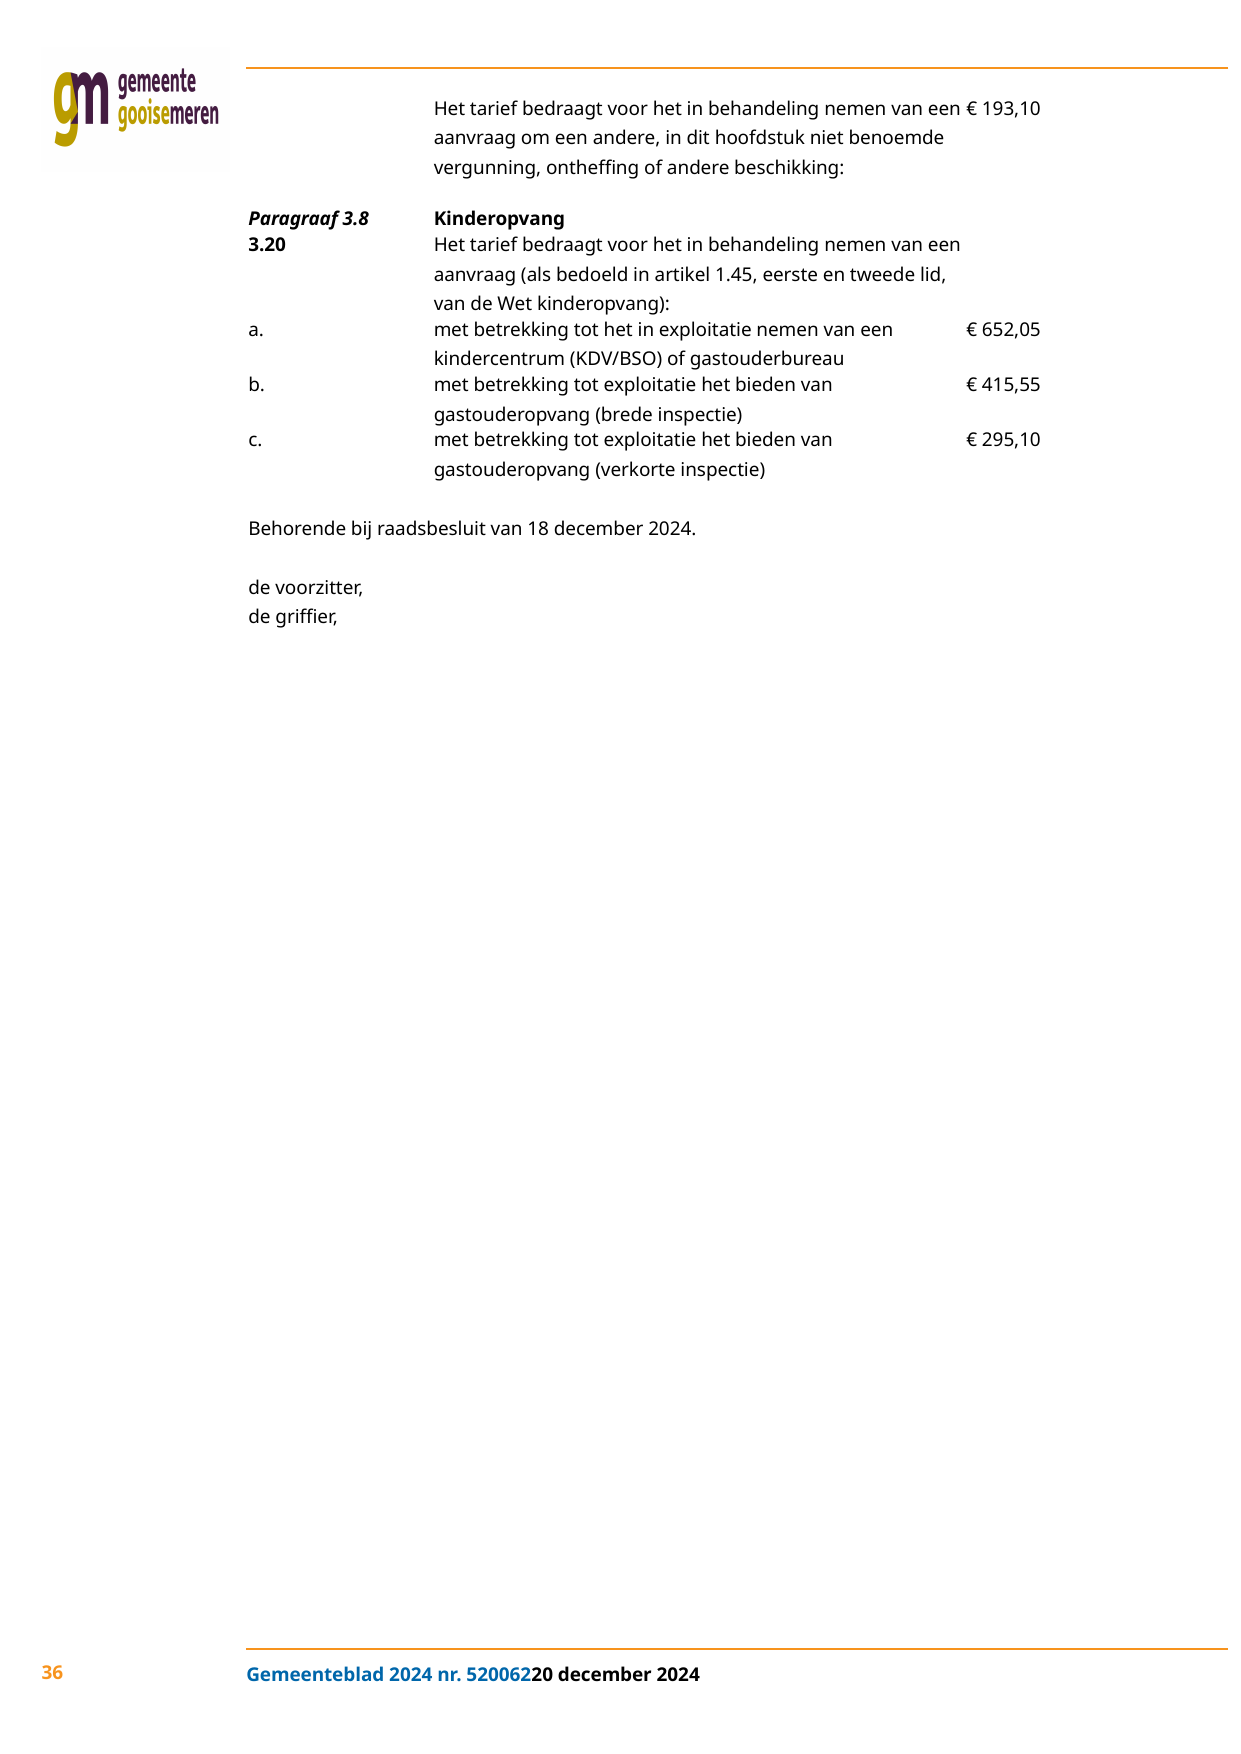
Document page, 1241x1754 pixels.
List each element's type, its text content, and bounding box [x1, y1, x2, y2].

table_cell met betrekking tot het in exploitatie nemen van een kindercentrum (KDV/BSO) of gastouderbureau [434, 316, 966, 371]
table_cell met betrekking tot exploitatie het bieden van gastouderopvang (verkorte inspectie) [434, 427, 966, 482]
table_cell c. [248, 427, 433, 482]
table_cell a. [248, 316, 433, 371]
table_cell Het tarief bedraagt voor het in behandeling nemen van een aanvraag om een andere, in dit hoofdstuk niet benoemde vergunning, ontheffing of andere beschikking: [434, 95, 966, 180]
table_cell [966, 231, 1152, 316]
table_cell [966, 205, 1152, 231]
picture [41, 47, 231, 172]
table_cell [248, 95, 433, 180]
table_cell [248, 180, 433, 205]
table_cell Kinderopvang [434, 205, 966, 231]
table_cell 3.20 [248, 231, 433, 316]
table_cell b. [248, 371, 433, 427]
table_cell € 415,55 [966, 371, 1152, 427]
table_cell Paragraaf 3.8 [248, 205, 433, 231]
table_cell € 295,10 [966, 427, 1152, 482]
text Behorende bij raadsbesluit van 18 december 2024. [248, 515, 1152, 541]
table_cell € 652,05 [966, 316, 1152, 371]
text de voorzitter, [248, 574, 1152, 600]
table_cell € 193,10 [966, 95, 1152, 180]
table_cell [434, 180, 966, 205]
text de griffier, [248, 603, 1152, 629]
table_cell [966, 180, 1152, 205]
table_cell Het tarief bedraagt voor het in behandeling nemen van een aanvraag (als bedoeld in artikel 1.45, eerste en tweede lid, van de Wet kinderopvang): [434, 231, 966, 316]
table_cell met betrekking tot exploitatie het bieden van gastouderopvang (brede inspectie) [434, 371, 966, 427]
